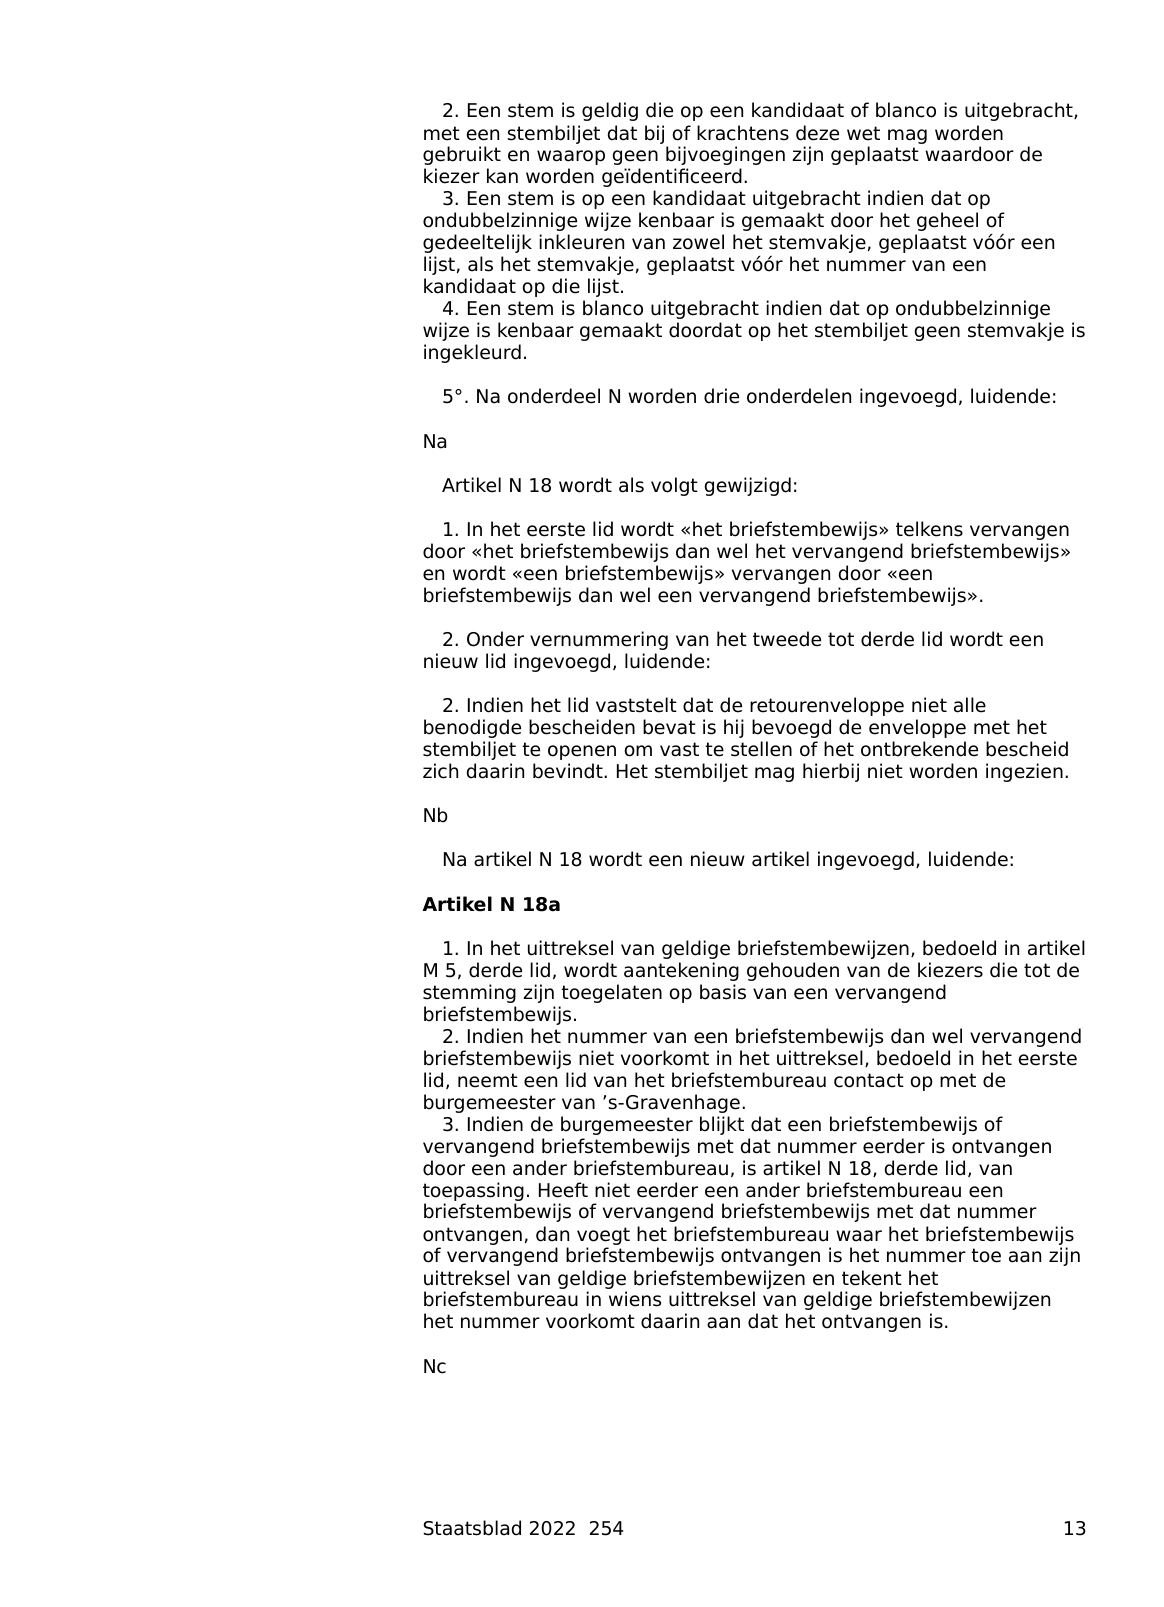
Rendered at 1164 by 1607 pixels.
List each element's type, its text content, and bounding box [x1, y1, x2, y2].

text 5°. Na onderdeel N worden drie onderdelen ingevoegd, luidende: [422, 386, 1087, 408]
text Na [422, 431, 1087, 452]
text 1. In het eerste lid wordt «het briefstembewijs» telkens vervangen door «het briefstembewijs dan wel het vervangend briefstembewijs» en wordt «een briefstembewijs» vervangen door «een briefstembewijs dan wel een vervangend briefstembewijs». [422, 519, 1087, 607]
text 2. Onder vernummering van het tweede tot derde lid wordt een nieuw lid ingevoegd, luidende: [422, 629, 1087, 673]
text Na artikel N 18 wordt een nieuw artikel ingevoegd, luidende: [422, 849, 1087, 871]
text Nc [422, 1356, 1087, 1377]
subtitle Artikel N 18a [422, 893, 1087, 916]
text 2. Een stem is geldig die op een kandidaat of blanco is uitgebracht, met een stembiljet dat bij of krachtens deze wet mag worden gebruikt en waarop geen bijvoegingen zijn geplaatst waardoor de kiezer kan worden geïdentificeerd. [422, 100, 1087, 188]
text 1. In het uittreksel van geldige briefstembewijzen, bedoeld in artikel M 5, derde lid, wordt aantekening gehouden van de kiezers die tot de stemming zijn toegelaten op basis van een vervangend briefstembewijs. [422, 938, 1087, 1026]
text Nb [422, 805, 1087, 827]
text 3. Indien de burgemeester blijkt dat een briefstembewijs of vervangend briefstembewijs met dat nummer eerder is ontvangen door een ander briefstembureau, is artikel N 18, derde lid, van toepassing. Heeft niet eerder een ander briefstembureau een briefstembewijs of vervangend briefstembewijs met dat nummer ontvangen, dan voegt het briefstembureau waar het briefstembewijs of vervangend briefstembewijs ontvangen is het nummer toe aan zijn uittreksel van geldige briefstembewijzen en tekent het briefstembureau in wiens uittreksel van geldige briefstembewijzen het nummer voorkomt daarin aan dat het ontvangen is. [422, 1113, 1087, 1333]
text 3. Een stem is op een kandidaat uitgebracht indien dat op ondubbelzinnige wijze kenbaar is gemaakt door het geheel of gedeeltelijk inkleuren van zowel het stemvakje, geplaatst vóór een lijst, als het stemvakje, geplaatst vóór het nummer van een kandidaat op die lijst. [422, 188, 1087, 298]
text 2. Indien het nummer van een briefstembewijs dan wel vervangend briefstembewijs niet voorkomt in het uittreksel, bedoeld in het eerste lid, neemt een lid van het briefstembureau contact op met de burgemeester van ’s-Gravenhage. [422, 1026, 1087, 1113]
text 2. Indien het lid vaststelt dat de retourenveloppe niet alle benodigde bescheiden bevat is hij bevoegd de enveloppe met het stembiljet te openen om vast te stellen of het ontbrekende bescheid zich daarin bevindt. Het stembiljet mag hierbij niet worden ingezien. [422, 695, 1087, 783]
text Artikel N 18 wordt als volgt gewijzigd: [422, 475, 1087, 497]
text 4. Een stem is blanco uitgebracht indien dat op ondubbelzinnige wijze is kenbaar gemaakt doordat op het stembiljet geen stemvakje is ingekleurd. [422, 298, 1087, 364]
